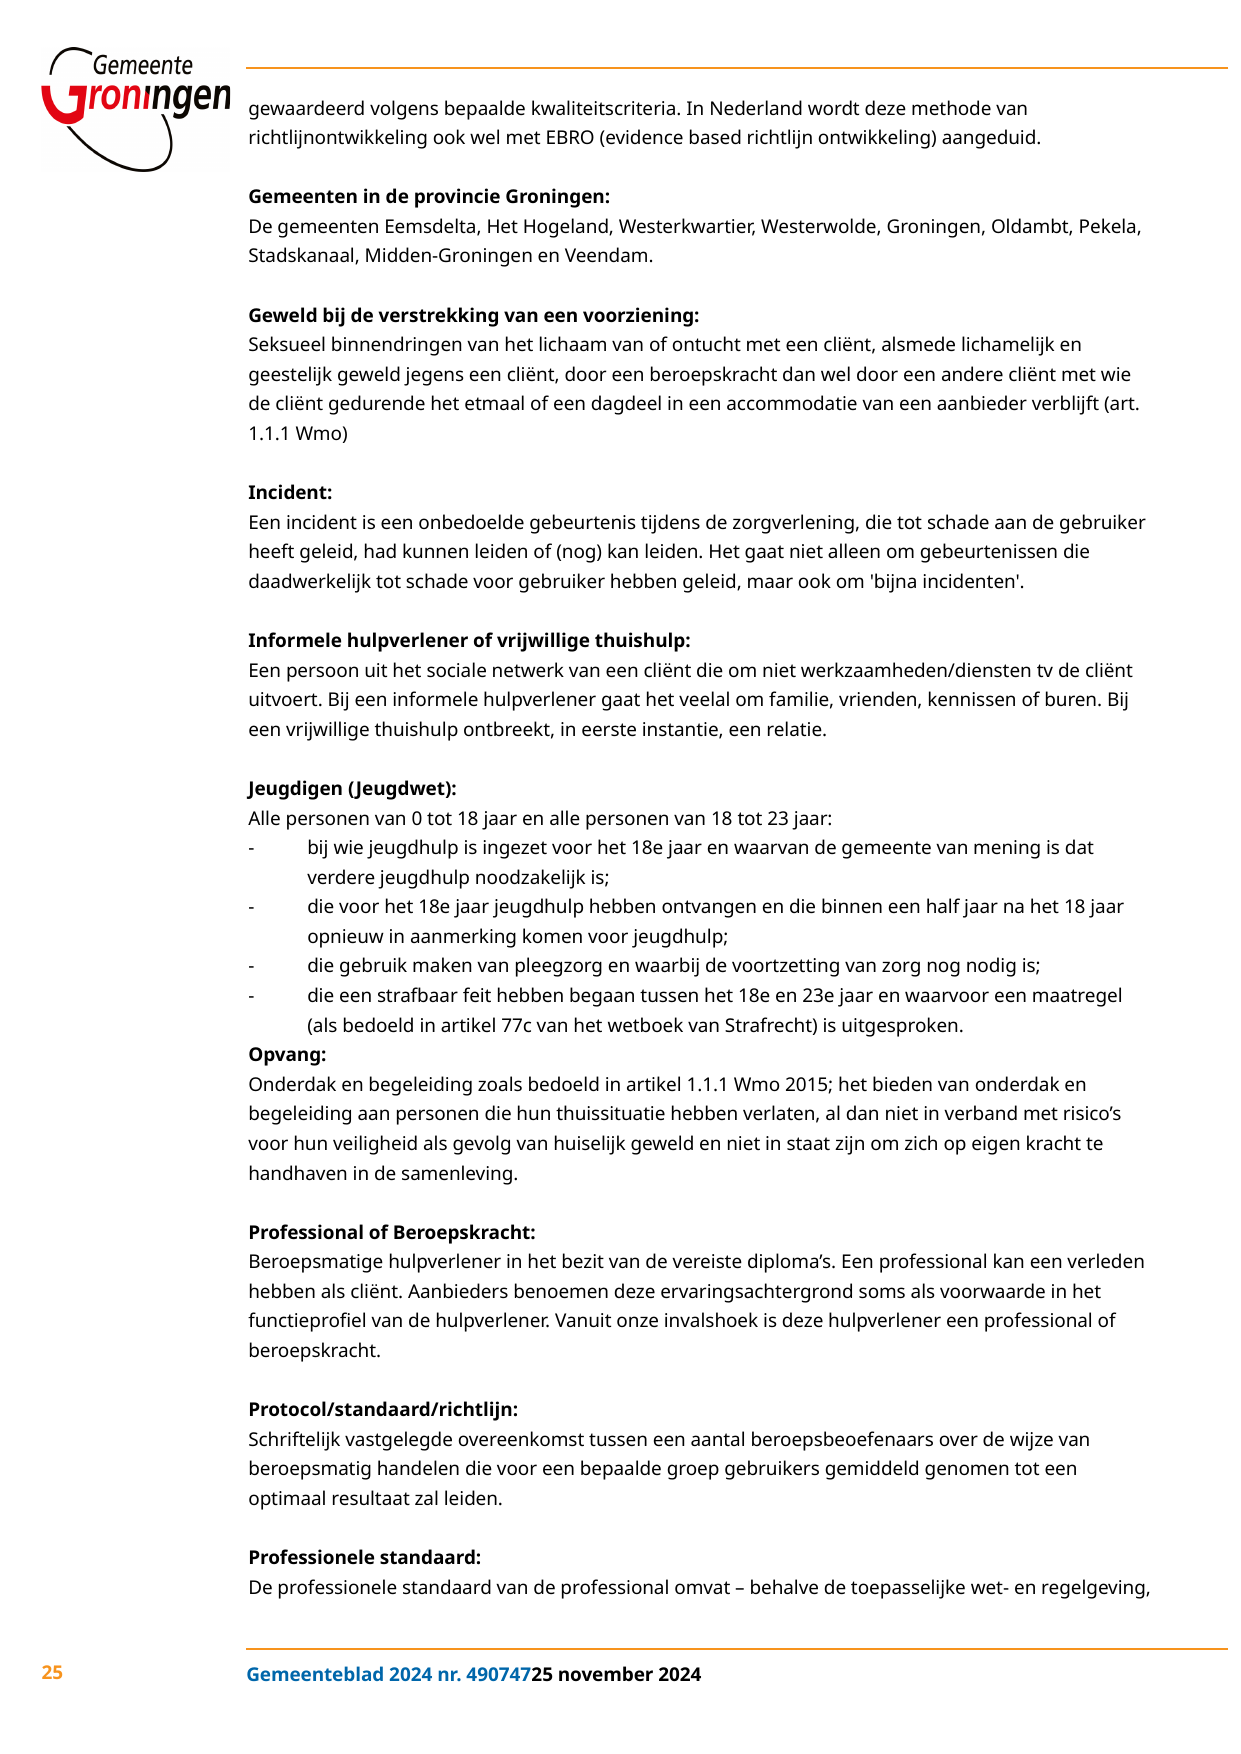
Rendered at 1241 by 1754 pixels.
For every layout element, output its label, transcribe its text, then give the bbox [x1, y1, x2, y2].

text Een persoon uit het sociale netwerk van een cliënt die om niet werkzaamheden/diensten tv de cliënt uitvoert. Bij een informele hulpverlener gaat het veelal om familie, vrienden, kennissen of buren. Bij een vrijwillige thuishulp ontbreekt, in eerste instantie, een relatie. [248, 657, 1152, 742]
text Informele hulpverlener of vrijwillige thuishulp: [248, 627, 1152, 653]
text Professionele standaard: [248, 1544, 1152, 1570]
text De professionele standaard van de professional omvat – behalve de toepasselijke wet- en regelgeving, [248, 1574, 1152, 1600]
list bij wie jeugdhulp is ingezet voor het 18e jaar en waarvan de gemeente van mening is dat verdere jeugdhulp noodzakelijk is; [248, 834, 1152, 890]
text Beroepsmatige hulpverlener in het bezit van de vereiste diploma’s. Een professional kan een verleden hebben als cliënt. Aanbieders benoemen deze ervaringsachtergrond soms als voorwaarde in het functieprofiel van de hulpverlener. Vanuit onze invalshoek is deze hulpverlener een professional of beroepskracht. [248, 1248, 1152, 1363]
text Protocol/standaard/richtlijn: [248, 1396, 1152, 1422]
text Schriftelijk vastgelegde overeenkomst tussen een aantal beroepsbeoefenaars over de wijze van beroepsmatig handelen die voor een bepaalde groep gebruikers gemiddeld genomen tot een optimaal resultaat zal leiden. [248, 1426, 1152, 1511]
text Alle personen van 0 tot 18 jaar en alle personen van 18 tot 23 jaar: [248, 805, 1152, 831]
text Gemeenten in de provincie Groningen: [248, 183, 1152, 209]
picture [41, 47, 231, 172]
text gewaardeerd volgens bepaalde kwaliteitscriteria. In Nederland wordt deze methode van richtlijnontwikkeling ook wel met EBRO (evidence based richtlijn ontwikkeling) aangeduid. [248, 95, 1152, 150]
text Opvang: [248, 1041, 1152, 1067]
text Seksueel binnendringen van het lichaam van of ontucht met een cliënt, alsmede lichamelijk en geestelijk geweld jegens een cliënt, door een beroepskracht dan wel door een andere cliënt met wie de cliënt gedurende het etmaal of een dagdeel in een accommodatie van een aanbieder verblijft (art. 1.1.1 Wmo) [248, 331, 1152, 446]
text Geweld bij de verstrekking van een voorziening: [248, 302, 1152, 328]
text De gemeenten Eemsdelta, Het Hogeland, Westerkwartier, Westerwolde, Groningen, Oldambt, Pekela, Stadskanaal, Midden-Groningen en Veendam. [248, 213, 1152, 268]
list die voor het 18e jaar jeugdhulp hebben ontvangen en die binnen een half jaar na het 18 jaar opnieuw in aanmerking komen voor jeugdhulp; [248, 893, 1152, 949]
text Een incident is een onbedoelde gebeurtenis tijdens de zorgverlening, die tot schade aan de gebruiker heeft geleid, had kunnen leiden of (nog) kan leiden. Het gaat niet alleen om gebeurtenissen die daadwerkelijk tot schade voor gebruiker hebben geleid, maar ook om 'bijna incidenten'. [248, 509, 1152, 594]
list die een strafbaar feit hebben begaan tussen het 18e en 23e jaar en waarvoor een maatregel (als bedoeld in artikel 77c van het wetboek van Strafrecht) is uitgesproken. [248, 982, 1152, 1038]
text Onderdak en begeleiding zoals bedoeld in artikel 1.1.1 Wmo 2015; het bieden van onderdak en begeleiding aan personen die hun thuissituatie hebben verlaten, al dan niet in verband met risico’s voor hun veiligheid als gevolg van huiselijk geweld en niet in staat zijn om zich op eigen kracht te handhaven in de samenleving. [248, 1071, 1152, 1186]
text Professional of Beroepskracht: [248, 1219, 1152, 1245]
list die gebruik maken van pleegzorg en waarbij de voortzetting van zorg nog nodig is; [248, 953, 1152, 978]
text Incident: [248, 479, 1152, 505]
text Jeugdigen (Jeugdwet): [248, 775, 1152, 801]
